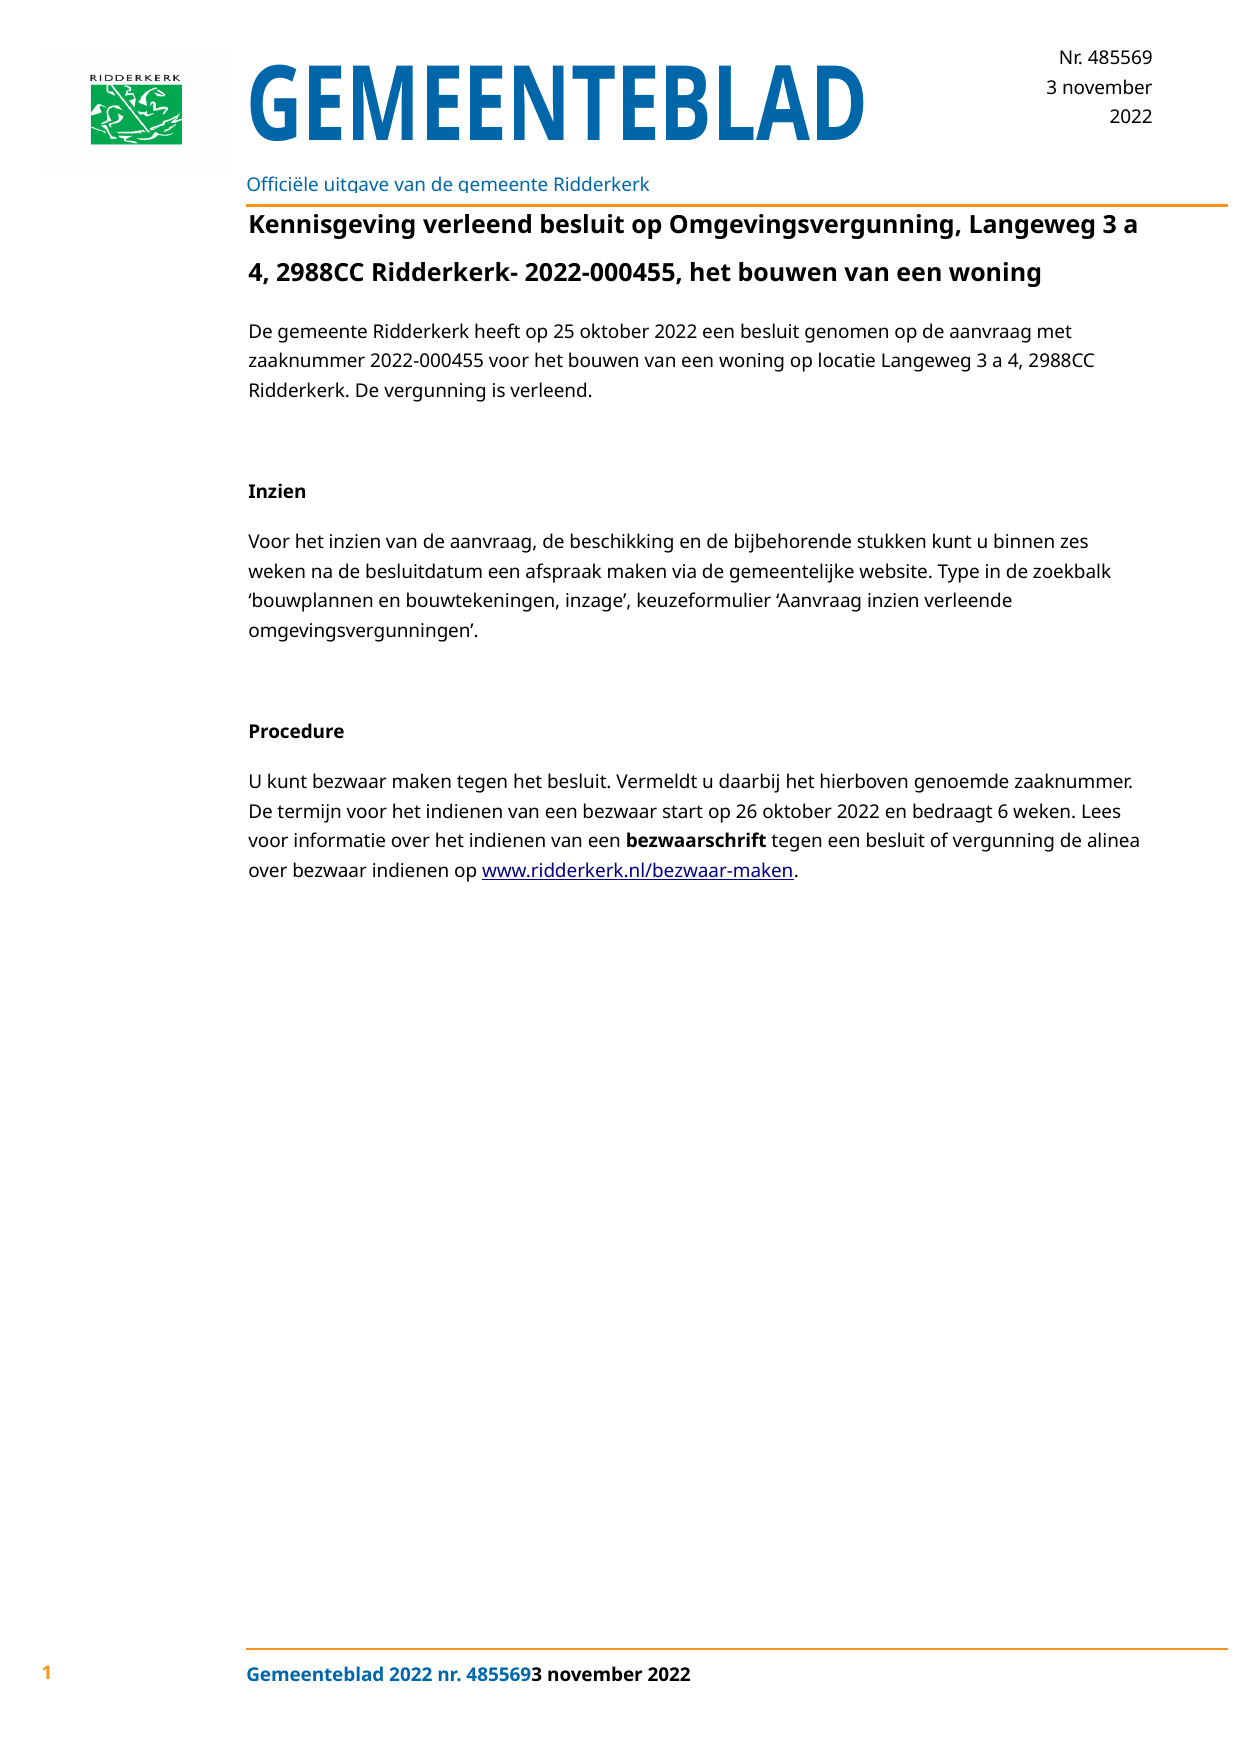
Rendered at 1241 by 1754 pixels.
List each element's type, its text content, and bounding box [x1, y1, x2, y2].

text De gemeente Ridderkerk heeft op 25 oktober 2022 een besluit genomen op de aanvraag met zaaknummer 2022-000455 voor het bouwen van een woning op locatie Langeweg 3 a 4, 2988CC Ridderkerk. De vergunning is verleend. [248, 318, 1152, 403]
picture [41, 47, 231, 172]
text Kennisgeving verleend besluit op Omgevingsvergunning, Langeweg 3 a 4, 2988CC Ridderkerk- 2022-000455, het bouwen van een woning [248, 207, 1152, 288]
text U kunt bezwaar maken tegen het besluit. Vermeldt u daarbij het hierboven genoemde zaaknummer. De termijn voor het indienen van een bezwaar start op 26 oktober 2022 en bedraagt 6 weken. Lees voor informatie over het indienen van een bezwaarschrift tegen een besluit of vergunning de alinea over bezwaar indienen op www.ridderkerk.nl/bezwaar-maken. [248, 768, 1152, 883]
text Voor het inzien van de aanvraag, de beschikking en de bijbehorende stukken kunt u binnen zes weken na de besluitdatum een afspraak maken via de gemeentelijke website. Type in de zoekbalk ‘bouwplannen en bouwtekeningen, inzage’, keuzeformulier ‘Aanvraag inzien verleende omgevingsvergunningen’. [248, 528, 1152, 643]
text Inzien [248, 478, 1152, 504]
text Procedure [248, 718, 1152, 744]
